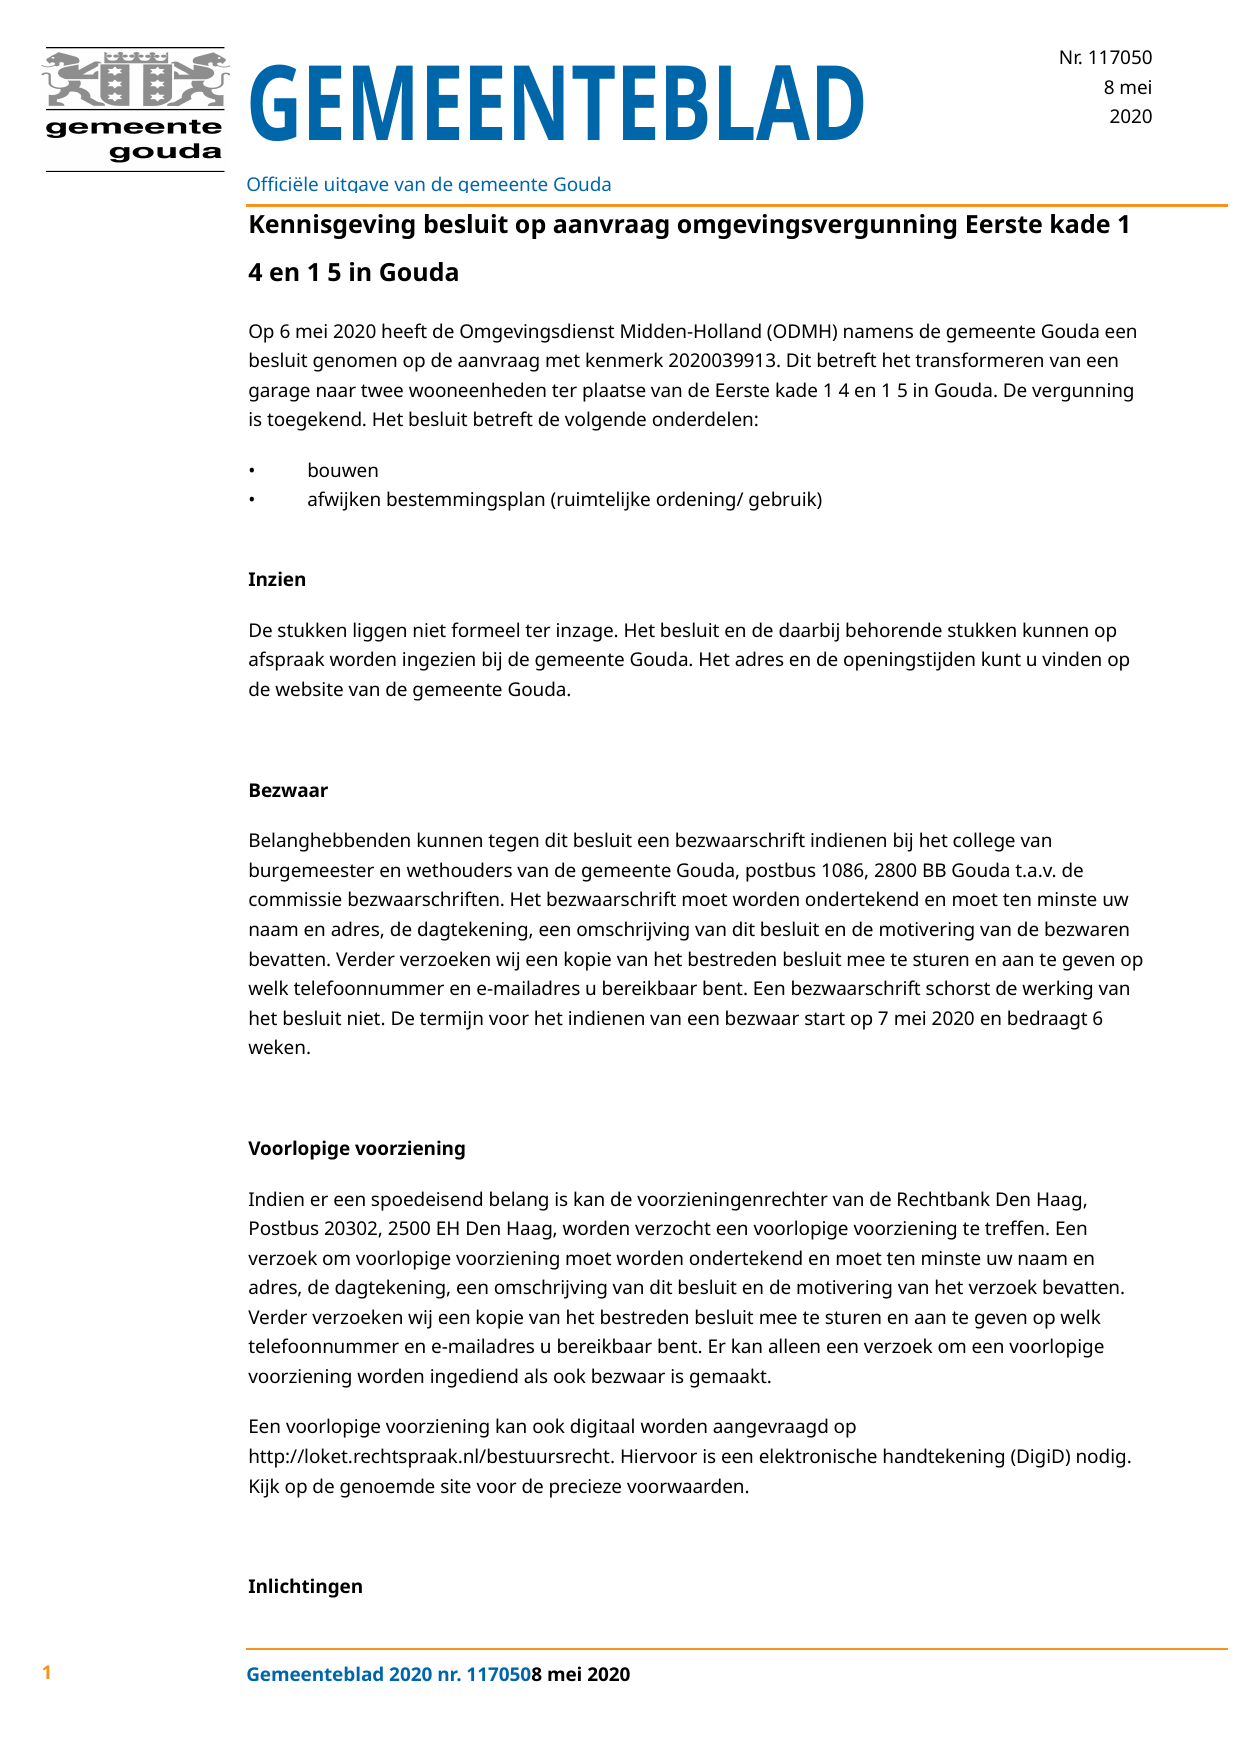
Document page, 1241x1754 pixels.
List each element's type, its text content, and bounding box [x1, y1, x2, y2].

list bouwen [248, 457, 1152, 483]
text Een voorlopige voorziening kan ook digitaal worden aangevraagd op http://loket.rechtspraak.nl/bestuursrecht. Hiervoor is een elektronische handtekening (DigiD) nodig. Kijk op de genoemde site voor de precieze voorwaarden. [248, 1414, 1152, 1499]
text Inzien [248, 567, 1152, 592]
text Kennisgeving besluit op aanvraag omgevingsvergunning Eerste kade 1 4 en 1 5 in Gouda [248, 207, 1152, 288]
picture [41, 47, 231, 172]
text Op 6 mei 2020 heeft de Omgevingsdienst Midden-Holland (ODMH) namens de gemeente Gouda een besluit genomen op de aanvraag met kenmerk 2020039913. Dit betreft het transformeren van een garage naar twee wooneenheden ter plaatse van de Eerste kade 1 4 en 1 5 in Gouda. De vergunning is toegekend. Het besluit betreft de volgende onderdelen: [248, 318, 1152, 432]
text Voorlopige voorziening [248, 1135, 1152, 1161]
text Indien er een spoedeisend belang is kan de voorzieningenrechter van de Rechtbank Den Haag, Postbus 20302, 2500 EH Den Haag, worden verzocht een voorlopige voorziening te treffen. Een verzoek om voorlopige voorziening moet worden ondertekend en moet ten minste uw naam en adres, de dagtekening, een omschrijving van dit besluit en de motivering van het verzoek bevatten. Verder verzoeken wij een kopie van het bestreden besluit mee te sturen en aan te geven op welk telefoonnummer en e-mailadres u bereikbaar bent. Er kan alleen een verzoek om een voorlopige voorziening worden ingediend als ook bezwaar is gemaakt. [248, 1186, 1152, 1389]
text De stukken liggen niet formeel ter inzage. Het besluit en de daarbij behorende stukken kunnen op afspraak worden ingezien bij de gemeente Gouda. Het adres en de openingstijden kunt u vinden op de website van de gemeente Gouda. [248, 617, 1152, 702]
text Bezwaar [248, 777, 1152, 803]
text Belanghebbenden kunnen tegen dit besluit een bezwaarschrift indienen bij het college van burgemeester en wethouders van de gemeente Gouda, postbus 1086, 2800 BB Gouda t.a.v. de commissie bezwaarschriften. Het bezwaarschrift moet worden ondertekend en moet ten minste uw naam en adres, de dagtekening, een omschrijving van dit besluit en de motivering van de bezwaren bevatten. Verder verzoeken wij een kopie van het bestreden besluit mee te sturen en aan te geven op welk telefoonnummer en e-mailadres u bereikbaar bent. Een bezwaarschrift schorst de werking van het besluit niet. De termijn voor het indienen van een bezwaar start op 7 mei 2020 en bedraagt 6 weken. [248, 827, 1152, 1060]
text Inlichtingen [248, 1574, 1152, 1599]
list afwijken bestemmingsplan (ruimtelijke ordening/ gebruik) [248, 487, 1152, 512]
